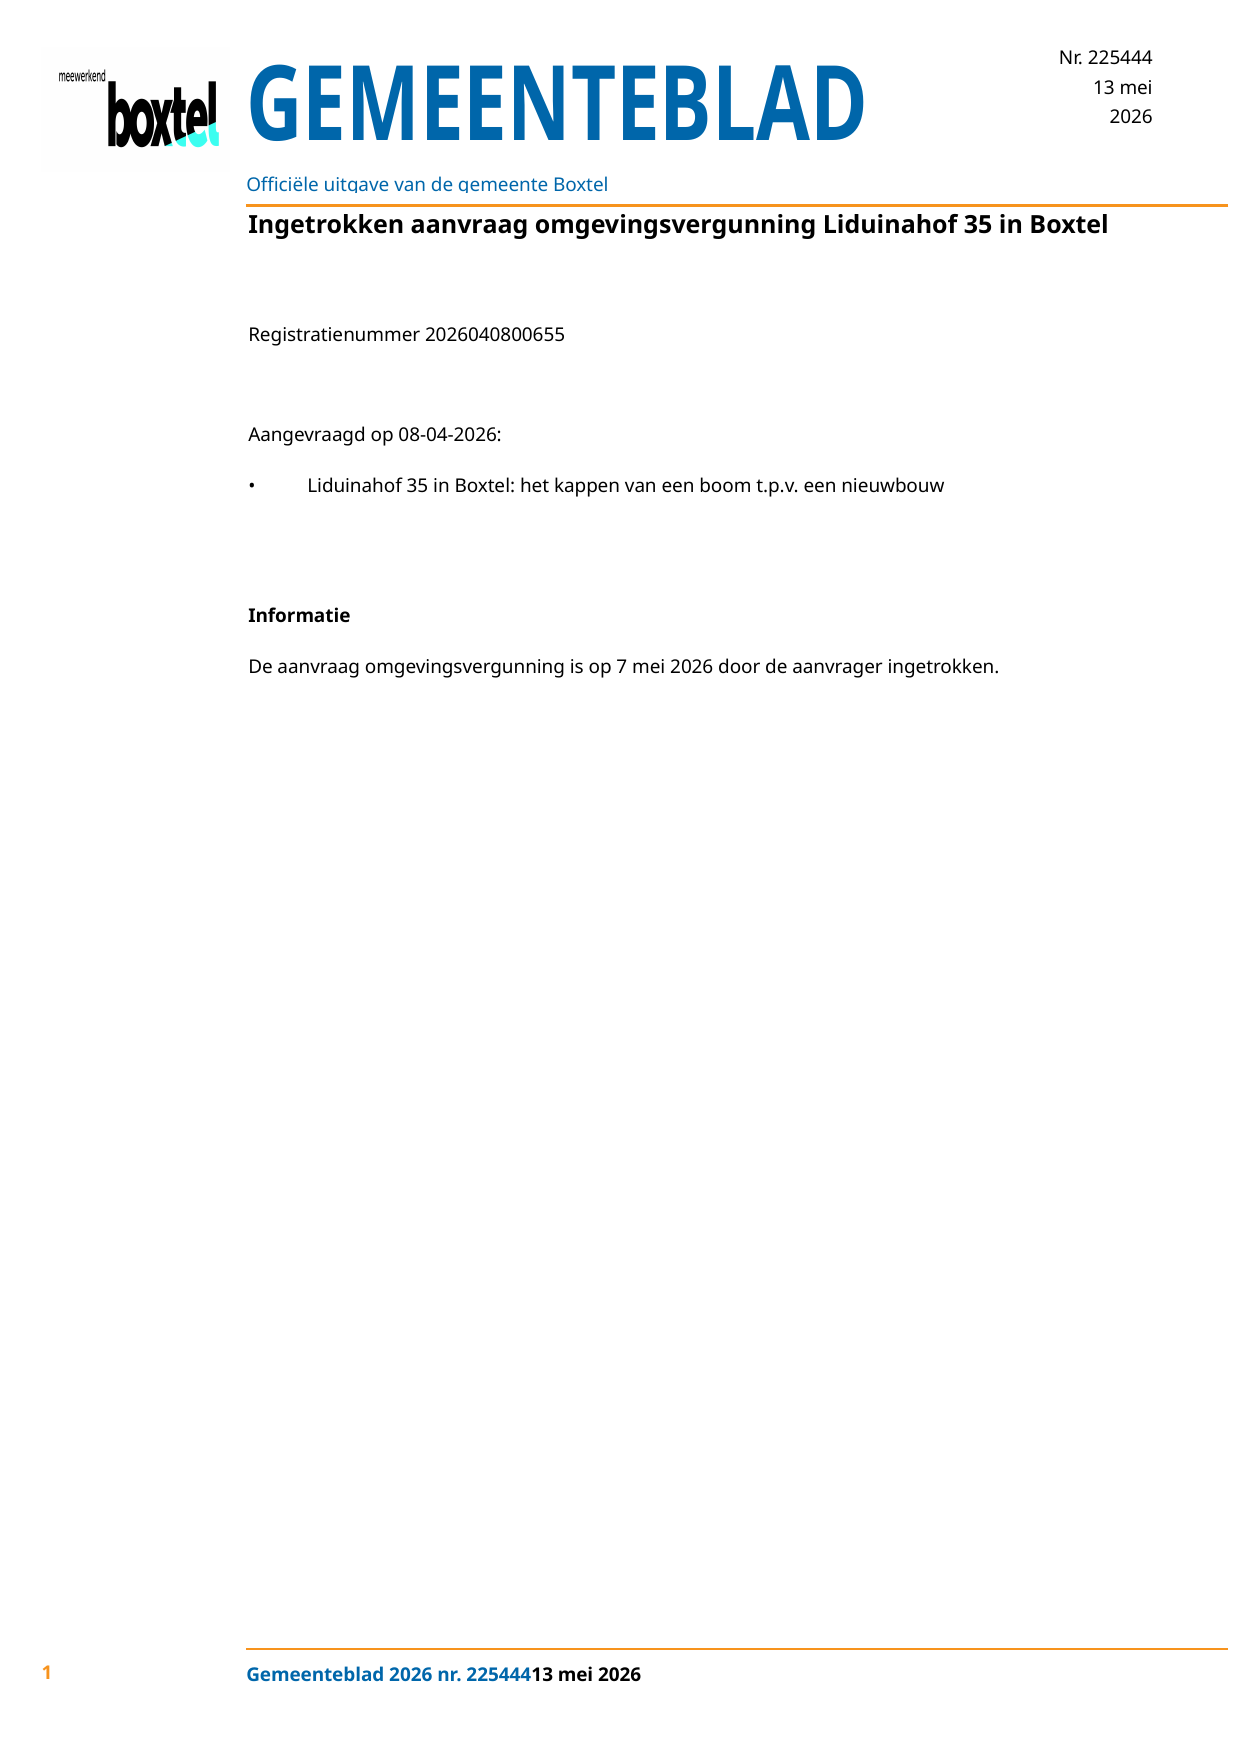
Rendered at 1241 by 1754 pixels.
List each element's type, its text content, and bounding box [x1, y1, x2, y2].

text Ingetrokken aanvraag omgevingsvergunning Liduinahof 35 in Boxtel [248, 207, 1152, 241]
picture [41, 47, 231, 172]
text Registratienummer 2026040800655 [248, 321, 1152, 346]
text De aanvraag omgevingsvergunning is op 7 mei 2026 door de aanvrager ingetrokken. [248, 653, 1152, 678]
text Aangevraagd op 08-04-2026: [248, 422, 1152, 447]
text Informatie [248, 602, 1152, 628]
list Liduinahof 35 in Boxtel: het kappen van een boom t.p.v. een nieuwbouw [248, 472, 1152, 498]
